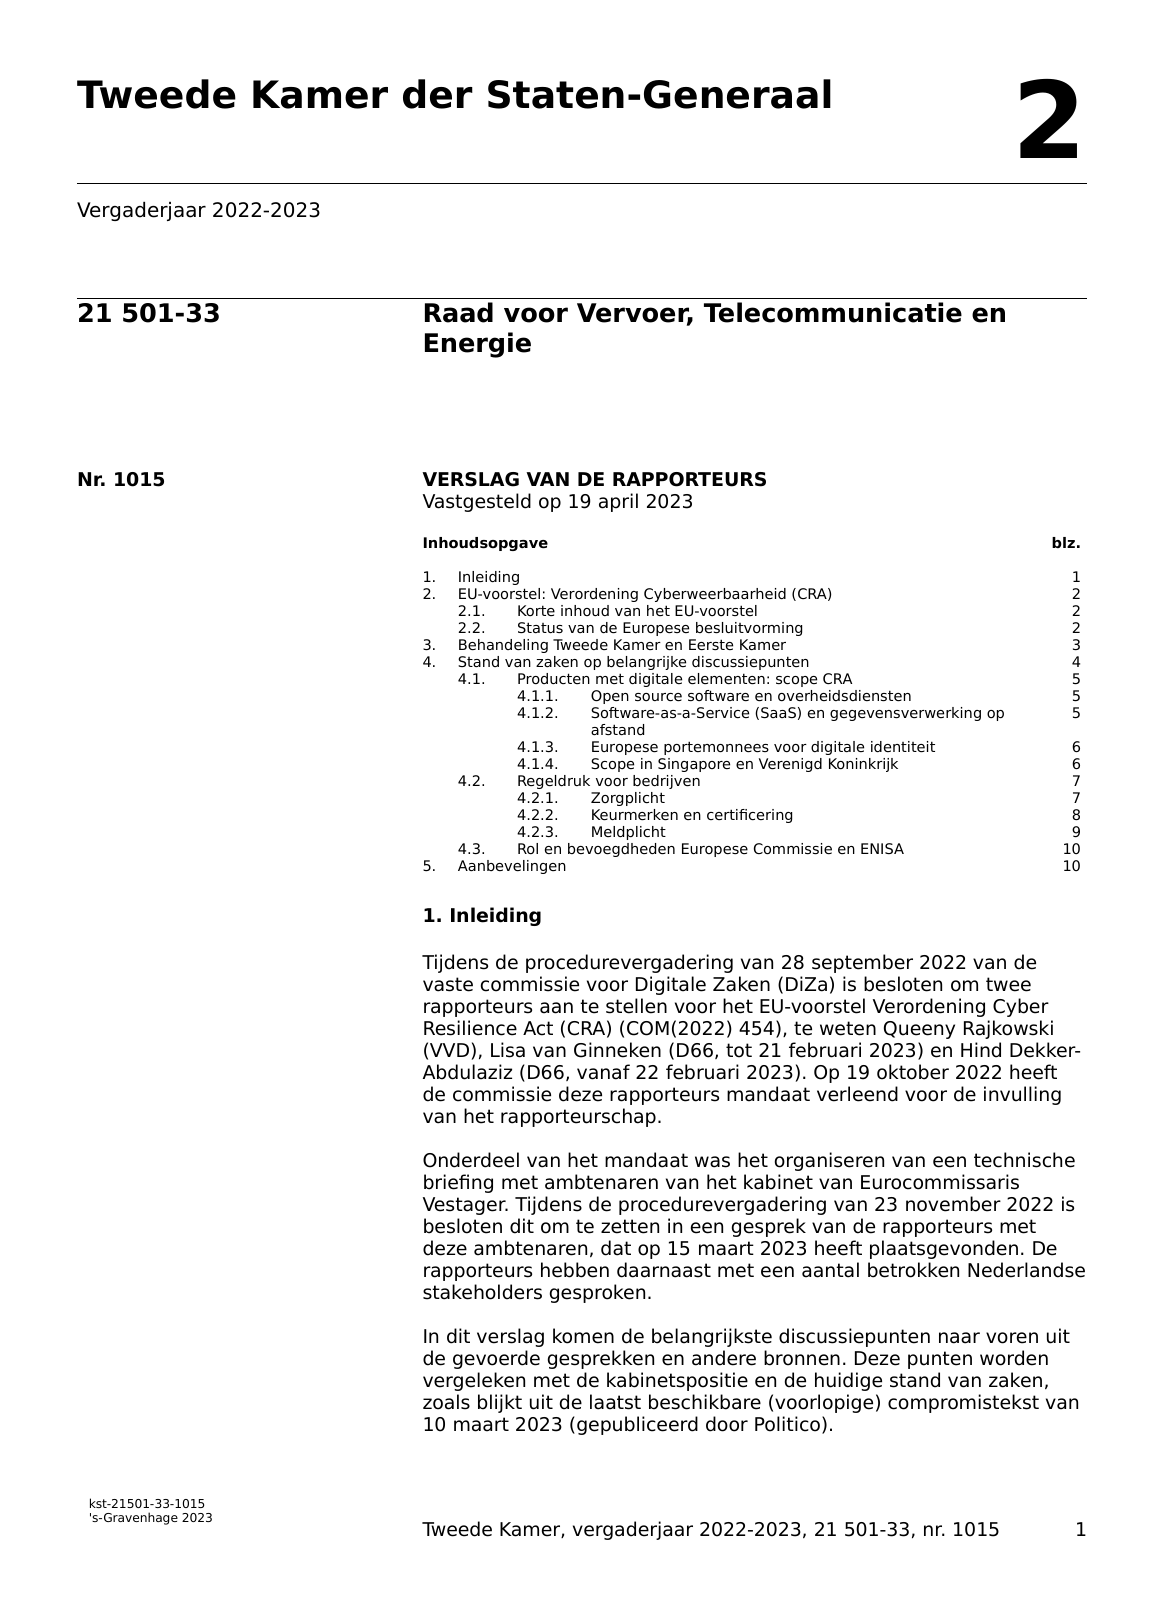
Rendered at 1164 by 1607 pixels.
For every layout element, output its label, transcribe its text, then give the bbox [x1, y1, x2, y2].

text Vastgesteld op 19 april 2023 [422, 491, 1087, 513]
table_cell Rol en bevoegdheden Europese Commissie en ENISA [511, 841, 1027, 858]
table_cell Keurmerken en certificering [585, 807, 1027, 824]
table_cell [422, 790, 452, 807]
table_cell Software-as-a-Service (SaaS) en gegevensverwerking op afstand [585, 705, 1027, 739]
table_cell 2.1. [452, 603, 511, 620]
table_cell [452, 756, 511, 773]
table_header 2 [886, 59, 1087, 183]
table_cell [422, 688, 452, 705]
table_cell [422, 824, 452, 841]
text In dit verslag komen de belangrijkste discussiepunten naar voren uit de gevoerde gesprekken en andere bronnen. Deze punten worden vergeleken met de kabinetspositie en de huidige stand van zaken, zoals blijkt uit de laatst beschikbare (voorlopige) compromistekst van 10 maart 2023 (gepubliceerd door Politico). [422, 1326, 1087, 1436]
table_cell [422, 739, 452, 756]
table_header Inhoudsopgave [422, 535, 1027, 552]
table_cell 4.1.2. [511, 705, 584, 739]
subtitle Nr. 1015 VERSLAG VAN DE RAPPORTEURS [77, 469, 1087, 491]
table_cell [452, 790, 511, 807]
table_cell Open source software en overheidsdiensten [585, 688, 1027, 705]
table_cell [1028, 552, 1087, 569]
subtitle 21 501-33 Raad voor Vervoer, Telecommunicatie en Energie [77, 299, 1087, 358]
table_cell Aanbevelingen [452, 858, 1027, 875]
table_header Tweede Kamer der Staten-Generaal [77, 59, 886, 183]
table_cell 8 [1028, 807, 1087, 824]
subtitle 1. Inleiding [422, 905, 1087, 927]
table_cell 5 [1028, 705, 1087, 739]
table_cell 4. [422, 654, 452, 671]
table_cell 4.1. [452, 671, 511, 688]
table_cell 7 [1028, 773, 1087, 790]
table_cell [452, 824, 511, 841]
table_cell 5. [422, 858, 452, 875]
text 's-Gravenhage 2023 [88, 1511, 323, 1525]
table_cell 3. [422, 637, 452, 654]
table_cell [452, 739, 511, 756]
table_cell 2 [1028, 620, 1087, 637]
table_cell 6 [1028, 739, 1087, 756]
table_cell [452, 807, 511, 824]
table_cell [422, 841, 452, 858]
table_cell 10 [1028, 841, 1087, 858]
table_cell 4.2.2. [511, 807, 584, 824]
table_cell Inleiding [452, 569, 1027, 586]
table_cell 4.2.3. [511, 824, 584, 841]
table_cell Korte inhoud van het EU-voorstel [511, 603, 1027, 620]
table_cell [585, 552, 1027, 569]
table_cell EU-voorstel: Verordening Cyberweerbaarheid (CRA) [452, 586, 1027, 603]
table_cell 2.2. [452, 620, 511, 637]
table_cell 2 [1028, 586, 1087, 603]
table_cell 1. [422, 569, 452, 586]
table_cell [452, 552, 511, 569]
table_cell [422, 807, 452, 824]
table_cell [452, 688, 511, 705]
table_cell 4.1.4. [511, 756, 584, 773]
table_cell 7 [1028, 790, 1087, 807]
table_cell 9 [1028, 824, 1087, 841]
table_cell 4.1.1. [511, 688, 584, 705]
table_cell 4 [1028, 654, 1087, 671]
table_cell 2. [422, 586, 452, 603]
table_cell Status van de Europese besluitvorming [511, 620, 1027, 637]
table_cell 5 [1028, 671, 1087, 688]
table_cell 6 [1028, 756, 1087, 773]
table_cell Vergaderjaar 2022-2023 [77, 184, 1087, 298]
text kst-21501-33-1015 [88, 1497, 323, 1511]
text Tijdens de procedurevergadering van 28 september 2022 van de vaste commissie voor Digitale Zaken (DiZa) is besloten om twee rapporteurs aan te stellen voor het EU-voorstel Verordening Cyber Resilience Act (CRA) (COM(2022) 454), te weten Queeny Rajkowski (VVD), Lisa van Ginneken (D66, tot 21 februari 2023) en Hind Dekker-Abdulaziz (D66, vanaf 22 februari 2023). Op 19 oktober 2022 heeft de commissie deze rapporteurs mandaat verleend voor de invulling van het rapporteurschap. [422, 952, 1087, 1128]
table_cell [422, 773, 452, 790]
table_cell [422, 705, 452, 739]
table_cell 1 [1028, 569, 1087, 586]
text Onderdeel van het mandaat was het organiseren van een technische briefing met ambtenaren van het kabinet van Eurocommissaris Vestager. Tijdens de procedurevergadering van 23 november 2022 is besloten dit om te zetten in een gesprek van de rapporteurs met deze ambtenaren, dat op 15 maart 2023 heeft plaatsgevonden. De rapporteurs hebben daarnaast met een aantal betrokken Nederlandse stakeholders gesproken. [422, 1150, 1087, 1304]
table_cell [511, 552, 584, 569]
table_cell 10 [1028, 858, 1087, 875]
table_cell 5 [1028, 688, 1087, 705]
table_cell Behandeling Tweede Kamer en Eerste Kamer [452, 637, 1027, 654]
table_cell [422, 756, 452, 773]
table_cell Zorgplicht [585, 790, 1027, 807]
table_cell [422, 671, 452, 688]
table_cell 2 [1028, 603, 1087, 620]
table_cell [452, 705, 511, 739]
table_cell Regeldruk voor bedrijven [511, 773, 1027, 790]
table_cell [422, 603, 452, 620]
table_cell Producten met digitale elementen: scope CRA [511, 671, 1027, 688]
table_cell [422, 620, 452, 637]
table_cell 4.2.1. [511, 790, 584, 807]
table_cell 3 [1028, 637, 1087, 654]
table_cell Scope in Singapore en Verenigd Koninkrijk [585, 756, 1027, 773]
table_cell 4.3. [452, 841, 511, 858]
table_cell Stand van zaken op belangrijke discussiepunten [452, 654, 1027, 671]
table_header blz. [1028, 535, 1087, 552]
table_cell [422, 552, 452, 569]
table_cell Europese portemonnees voor digitale identiteit [585, 739, 1027, 756]
table_cell 4.2. [452, 773, 511, 790]
table_cell 4.1.3. [511, 739, 584, 756]
table_cell Meldplicht [585, 824, 1027, 841]
